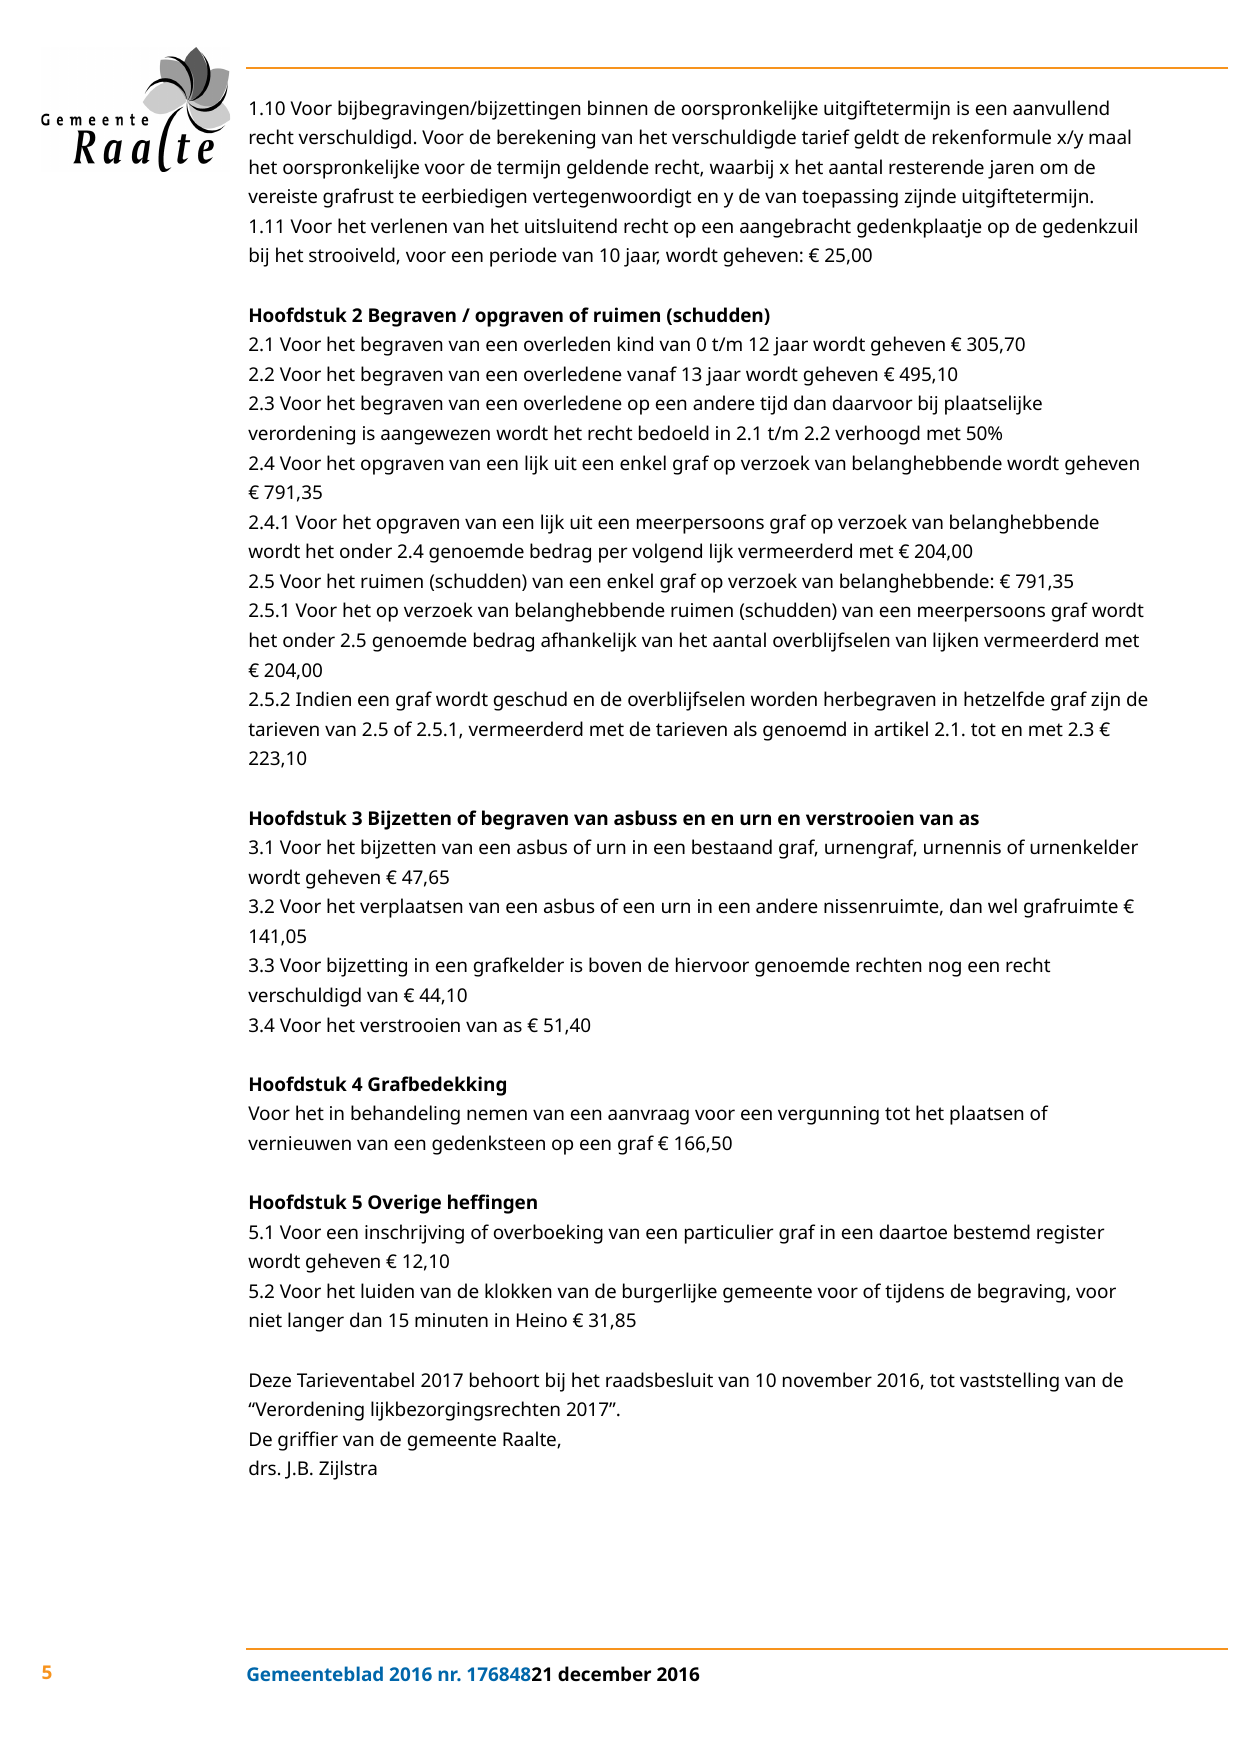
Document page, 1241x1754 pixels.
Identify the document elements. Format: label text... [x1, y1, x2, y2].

text 5.2 Voor het luiden van de klokken van de burgerlijke gemeente voor of tijdens de begraving, voor niet langer dan 15 minuten in Heino € 31,85 [248, 1278, 1152, 1333]
text 3.2 Voor het verplaatsen van een asbus of een urn in een andere nissenruimte, dan wel grafruimte € 141,05 [248, 893, 1152, 949]
text 1.10 Voor bijbegravingen/bijzettingen binnen de oorspronkelijke uitgiftetermijn is een aanvullend recht verschuldigd. Voor de berekening van het verschuldigde tarief geldt de rekenformule x/y maal het oorspronkelijke voor de termijn geldende recht, waarbij x het aantal resterende jaren om de vereiste grafrust te eerbiedigen vertegenwoordigt en y de van toepassing zijnde uitgiftetermijn. [248, 95, 1152, 209]
text 2.1 Voor het begraven van een overleden kind van 0 t/m 12 jaar wordt geheven € 305,70 [248, 331, 1152, 357]
text Hoofdstuk 3 Bijzetten of begraven van asbuss en en urn en verstrooien van as [248, 805, 1152, 831]
text 2.3 Voor het begraven van een overledene op een andere tijd dan daarvoor bij plaatselijke verordening is aangewezen wordt het recht bedoeld in 2.1 t/m 2.2 verhoogd met 50% [248, 391, 1152, 446]
text Hoofdstuk 2 Begraven / opgraven of ruimen (schudden) [248, 302, 1152, 328]
text 2.5 Voor het ruimen (schudden) van een enkel graf op verzoek van belanghebbende: € 791,35 [248, 568, 1152, 594]
text 1.11 Voor het verlenen van het uitsluitend recht op een aangebracht gedenkplaatje op de gedenkzuil bij het strooiveld, voor een periode van 10 jaar, wordt geheven: € 25,00 [248, 213, 1152, 268]
text Voor het in behandeling nemen van een aanvraag voor een vergunning tot het plaatsen of vernieuwen van een gedenksteen op een graf € 166,50 [248, 1101, 1152, 1156]
text Deze Tarieventabel 2017 behoort bij het raadsbesluit van 10 november 2016, tot vaststelling van de “Verordening lijkbezorgingsrechten 2017”. [248, 1367, 1152, 1422]
text 3.4 Voor het verstrooien van as € 51,40 [248, 1012, 1152, 1038]
text drs. J.B. Zijlstra [248, 1456, 1152, 1481]
text 2.5.2 Indien een graf wordt geschud en de overblijfselen worden herbegraven in hetzelfde graf zijn de tarieven van 2.5 of 2.5.1, vermeerderd met de tarieven als genoemd in artikel 2.1. tot en met 2.3 € 223,10 [248, 686, 1152, 771]
text 5.1 Voor een inschrijving of overboeking van een particulier graf in een daartoe bestemd register wordt geheven € 12,10 [248, 1219, 1152, 1274]
text De griffier van de gemeente Raalte, [248, 1426, 1152, 1452]
text 2.5.1 Voor het op verzoek van belanghebbende ruimen (schudden) van een meerpersoons graf wordt het onder 2.5 genoemde bedrag afhankelijk van het aantal overblijfselen van lijken vermeerderd met € 204,00 [248, 598, 1152, 683]
text 3.3 Voor bijzetting in een grafkelder is boven de hiervoor genoemde rechten nog een recht verschuldigd van € 44,10 [248, 953, 1152, 1008]
text 2.4.1 Voor het opgraven van een lijk uit een meerpersoons graf op verzoek van belanghebbende wordt het onder 2.4 genoemde bedrag per volgend lijk vermeerderd met € 204,00 [248, 509, 1152, 564]
text 2.2 Voor het begraven van een overledene vanaf 13 jaar wordt geheven € 495,10 [248, 361, 1152, 387]
text 2.4 Voor het opgraven van een lijk uit een enkel graf op verzoek van belanghebbende wordt geheven € 791,35 [248, 450, 1152, 505]
picture [41, 47, 231, 172]
text Hoofdstuk 4 Grafbedekking [248, 1071, 1152, 1097]
text 3.1 Voor het bijzetten van een asbus of urn in een bestaand graf, urnengraf, urnennis of urnenkelder wordt geheven € 47,65 [248, 834, 1152, 890]
text Hoofdstuk 5 Overige heffingen [248, 1189, 1152, 1215]
